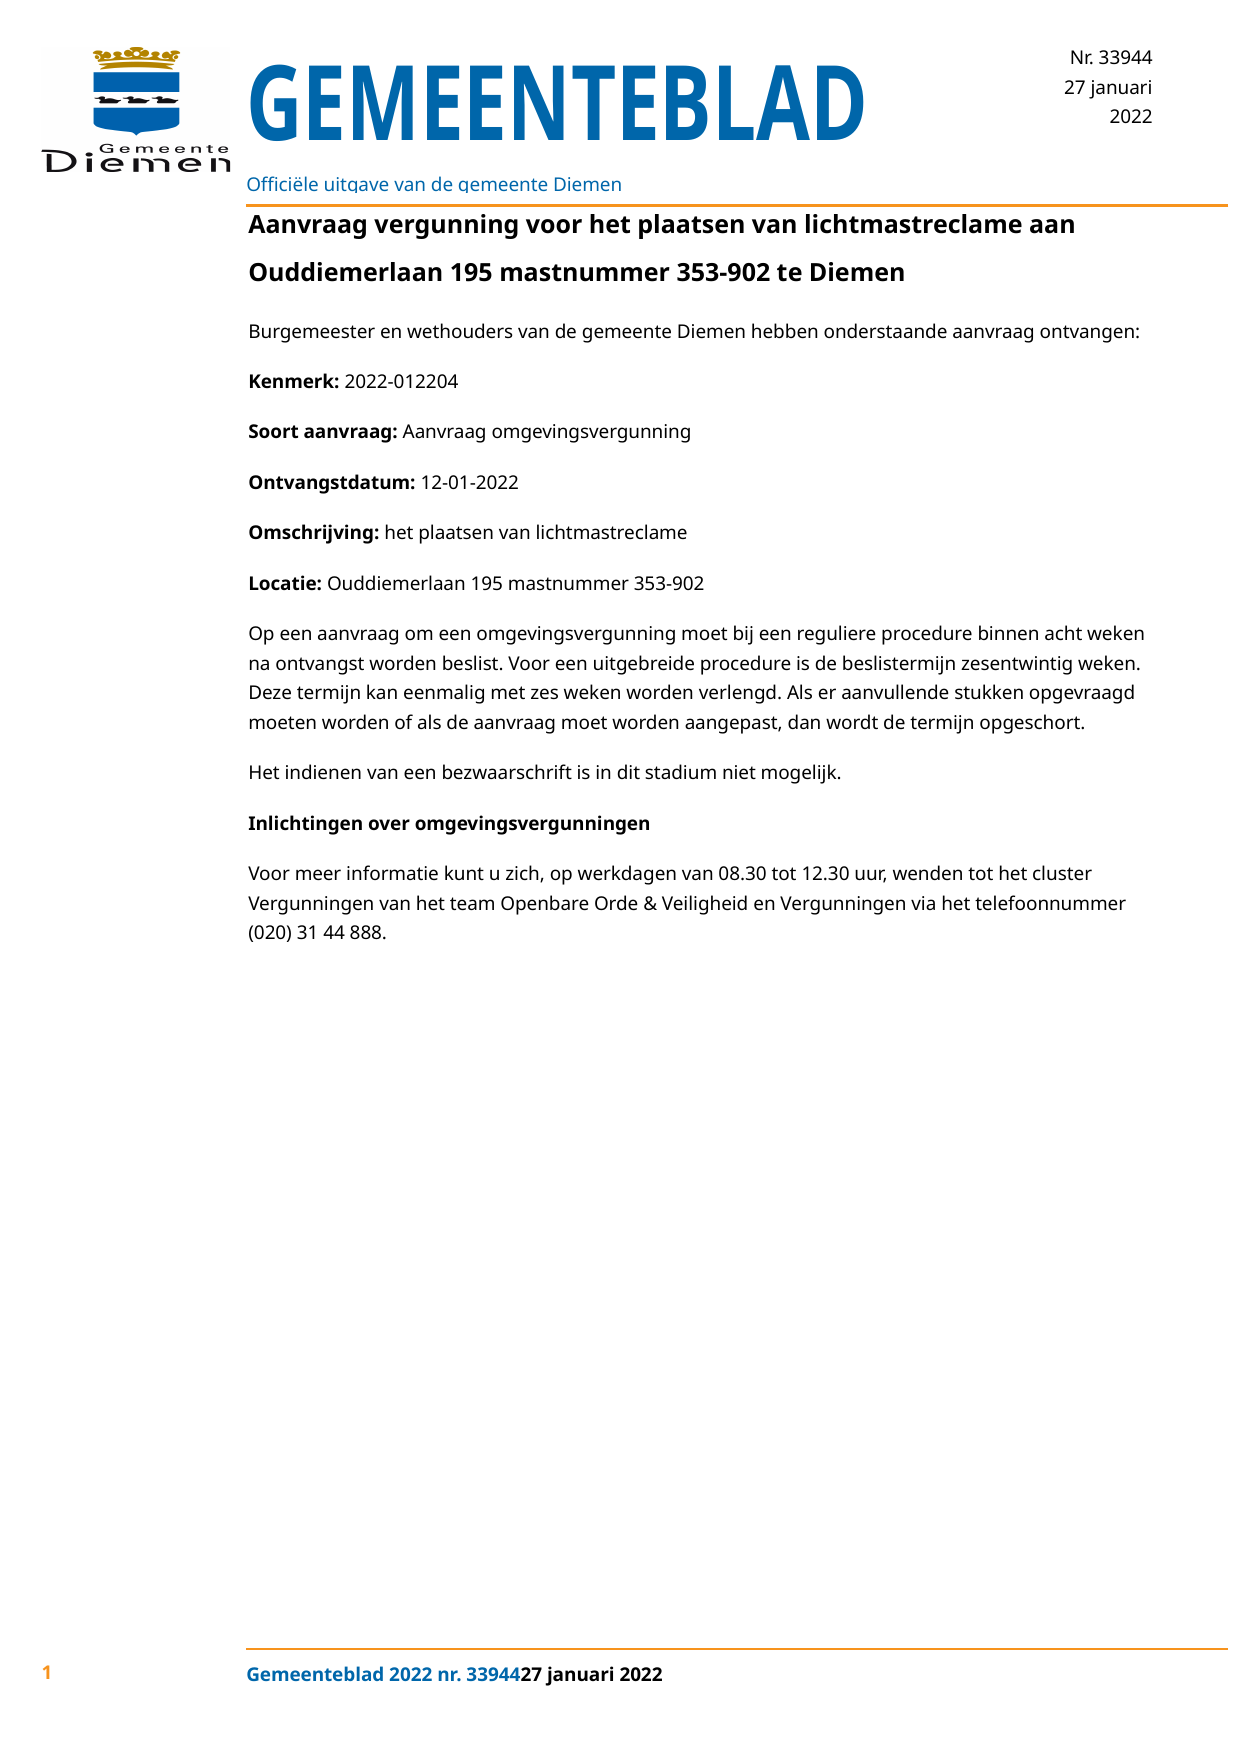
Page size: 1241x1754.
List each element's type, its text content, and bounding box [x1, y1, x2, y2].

text Soort aanvraag: Aanvraag omgevingsvergunning [248, 419, 1152, 444]
text Aanvraag vergunning voor het plaatsen van lichtmastreclame aan Ouddiemerlaan 195 mastnummer 353-902 te Diemen [248, 207, 1152, 288]
text Inlichtingen over omgevingsvergunningen [248, 810, 1152, 836]
text Omschrijving: het plaatsen van lichtmastreclame [248, 519, 1152, 545]
text Kenmerk: 2022-012204 [248, 368, 1152, 394]
text Het indienen van een bezwaarschrift is in dit stadium niet mogelijk. [248, 759, 1152, 785]
text Ontvangstdatum: 12-01-2022 [248, 469, 1152, 495]
picture [41, 47, 231, 172]
text Burgemeester en wethouders van de gemeente Diemen hebben onderstaande aanvraag ontvangen: [248, 318, 1152, 344]
text Op een aanvraag om een omgevingsvergunning moet bij een reguliere procedure binnen acht weken na ontvangst worden beslist. Voor een uitgebreide procedure is de beslistermijn zesentwintig weken. Deze termijn kan eenmalig met zes weken worden verlengd. Als er aanvullende stukken opgevraagd moeten worden of als de aanvraag moet worden aangepast, dan wordt de termijn opgeschort. [248, 620, 1152, 735]
text Voor meer informatie kunt u zich, op werkdagen van 08.30 tot 12.30 uur, wenden tot het cluster Vergunningen van het team Openbare Orde & Veiligheid en Vergunningen via het telefoonnummer (020) 31 44 888. [248, 860, 1152, 945]
text Locatie: Ouddiemerlaan 195 mastnummer 353-902 [248, 570, 1152, 596]
